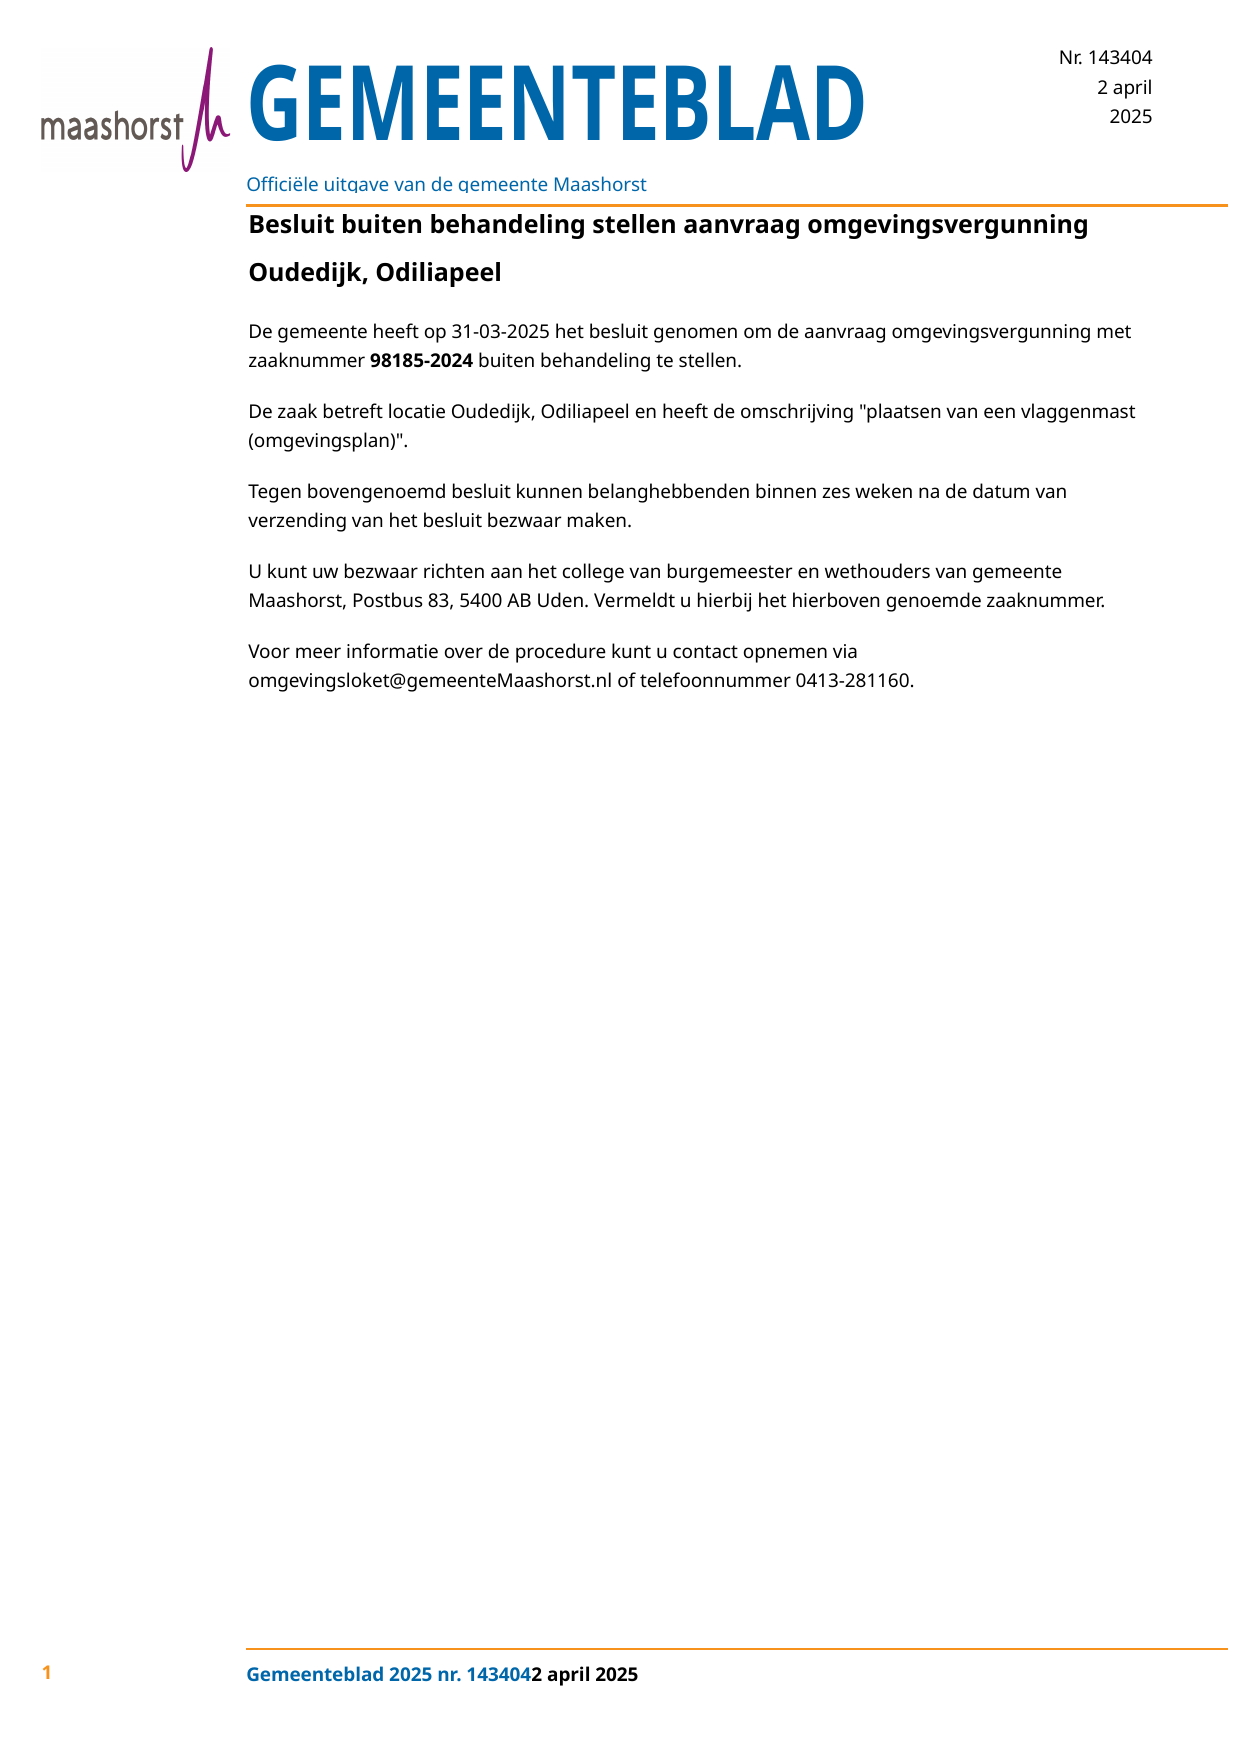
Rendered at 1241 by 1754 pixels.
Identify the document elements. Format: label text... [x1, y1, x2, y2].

text De zaak betreft locatie Oudedijk, Odiliapeel en heeft de omschrijving "plaatsen van een vlaggenmast (omgevingsplan)". [248, 398, 1152, 453]
text Besluit buiten behandeling stellen aanvraag omgevingsvergunning Oudedijk, Odiliapeel [248, 207, 1152, 288]
text De gemeente heeft op 31-03-2025 het besluit genomen om de aanvraag omgevingsvergunning met zaaknummer 98185-2024 buiten behandeling te stellen. [248, 318, 1152, 373]
text Voor meer informatie over de procedure kunt u contact opnemen via omgevingsloket@gemeenteMaashorst.nl of telefoonnummer 0413-281160. [248, 638, 1152, 693]
picture [41, 47, 231, 172]
text Tegen bovengenoemd besluit kunnen belanghebbenden binnen zes weken na de datum van verzending van het besluit bezwaar maken. [248, 478, 1152, 533]
text U kunt uw bezwaar richten aan het college van burgemeester en wethouders van gemeente Maashorst, Postbus 83, 5400 AB Uden. Vermeldt u hierbij het hierboven genoemde zaaknummer. [248, 558, 1152, 613]
